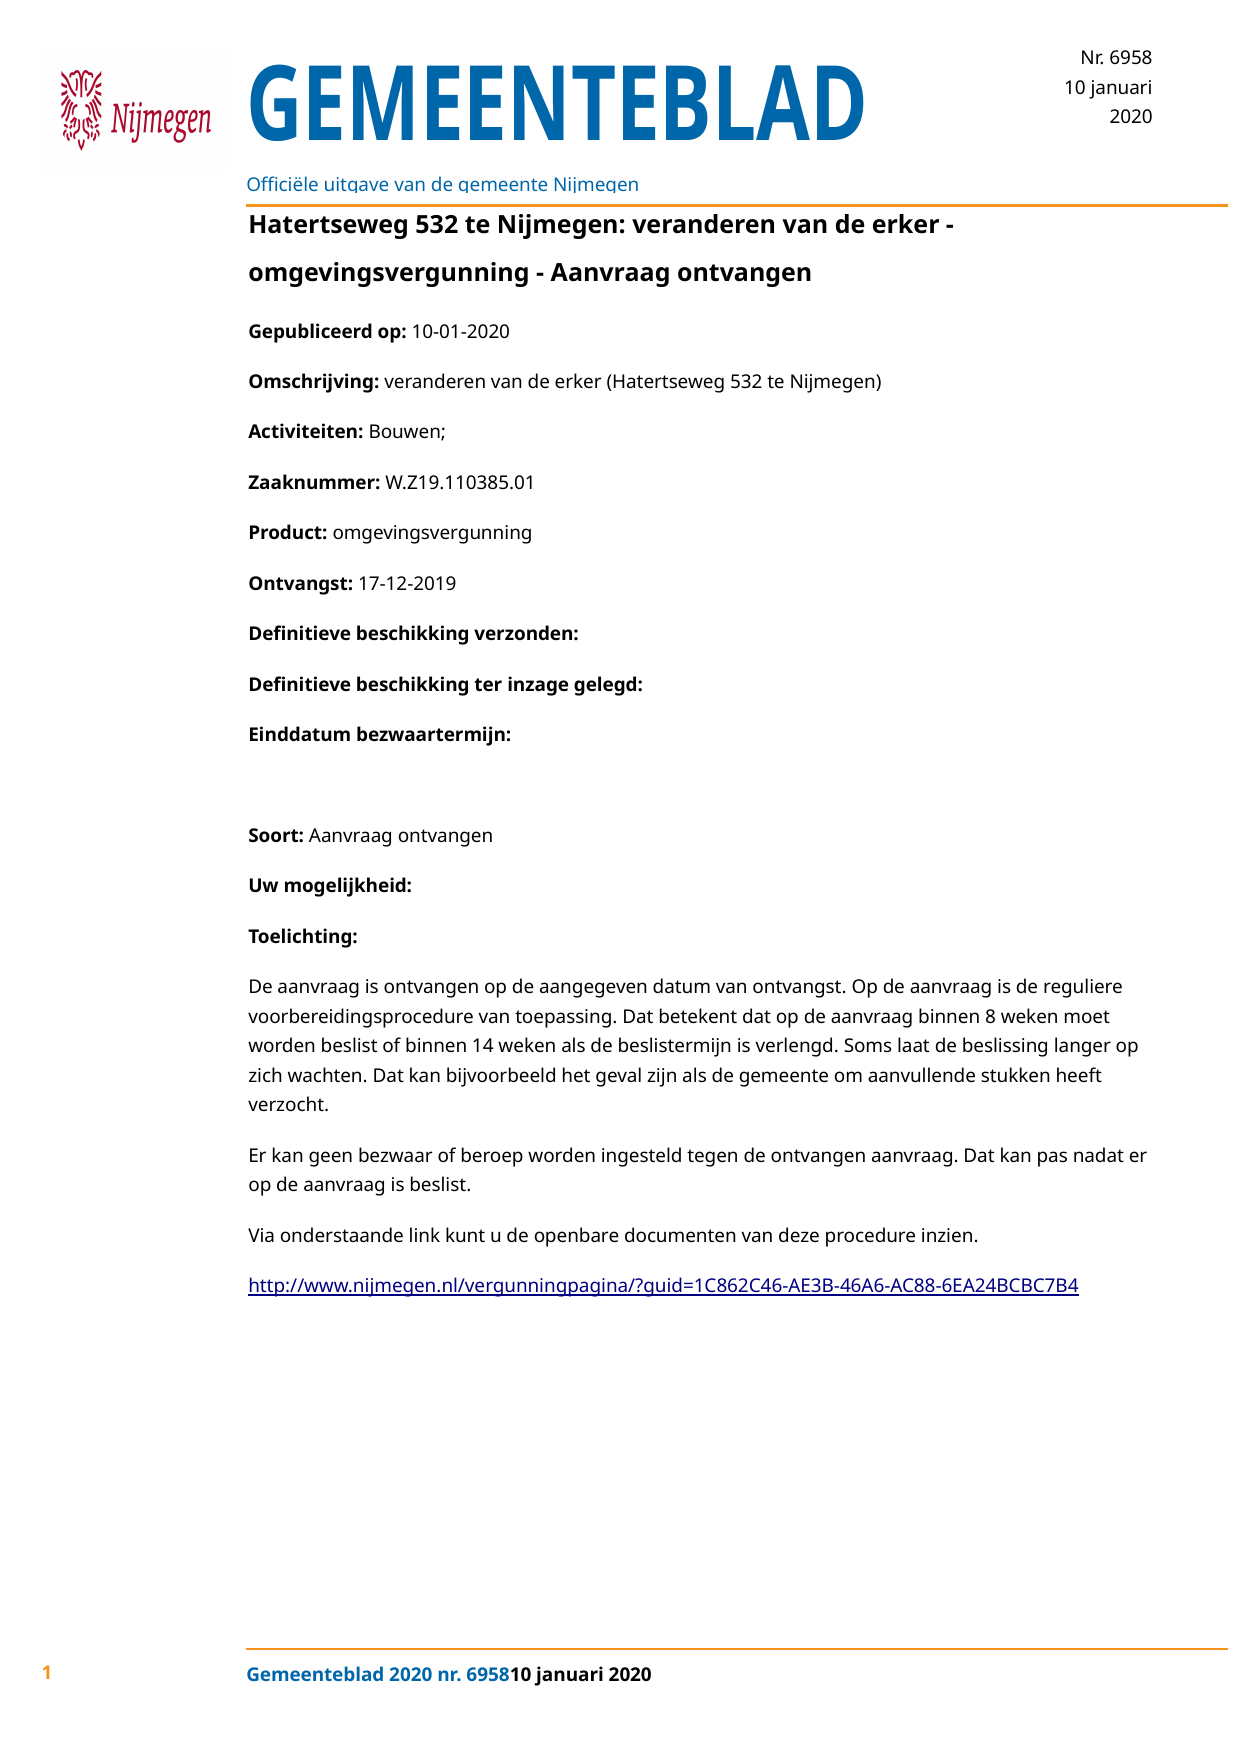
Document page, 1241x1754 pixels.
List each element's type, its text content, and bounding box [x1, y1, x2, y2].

text Definitieve beschikking verzonden: [248, 620, 1152, 646]
text Activiteiten: Bouwen; [248, 419, 1152, 444]
text Ontvangst: 17-12-2019 [248, 570, 1152, 596]
text Definitieve beschikking ter inzage gelegd: [248, 671, 1152, 697]
text Hatertseweg 532 te Nijmegen: veranderen van de erker - omgevingsvergunning - Aanvraag ontvangen [248, 207, 1152, 288]
text Er kan geen bezwaar of beroep worden ingesteld tegen de ontvangen aanvraag. Dat kan pas nadat er op de aanvraag is beslist. [248, 1142, 1152, 1197]
text Omschrijving: veranderen van de erker (Hatertseweg 532 te Nijmegen) [248, 368, 1152, 394]
text Zaaknummer: W.Z19.110385.01 [248, 469, 1152, 495]
text Via onderstaande link kunt u de openbare documenten van deze procedure inzien. [248, 1222, 1152, 1248]
picture [41, 47, 231, 172]
text Uw mogelijkheid: [248, 872, 1152, 898]
text Product: omgevingsvergunning [248, 519, 1152, 545]
text Soort: Aanvraag ontvangen [248, 822, 1152, 848]
text De aanvraag is ontvangen op de aangegeven datum van ontvangst. Op de aanvraag is de reguliere voorbereidingsprocedure van toepassing. Dat betekent dat op de aanvraag binnen 8 weken moet worden beslist of binnen 14 weken als de beslistermijn is verlengd. Soms laat de beslissing langer op zich wachten. Dat kan bijvoorbeeld het geval zijn als de gemeente om aanvullende stukken heeft verzocht. [248, 973, 1152, 1117]
text Einddatum bezwaartermijn: [248, 721, 1152, 747]
text http://www.nijmegen.nl/vergunningpagina/?guid=1C862C46-AE3B-46A6-AC88-6EA24BCBC7B4 [248, 1272, 1152, 1298]
text Gepubliceerd op: 10-01-2020 [248, 318, 1152, 344]
text Toelichting: [248, 923, 1152, 949]
